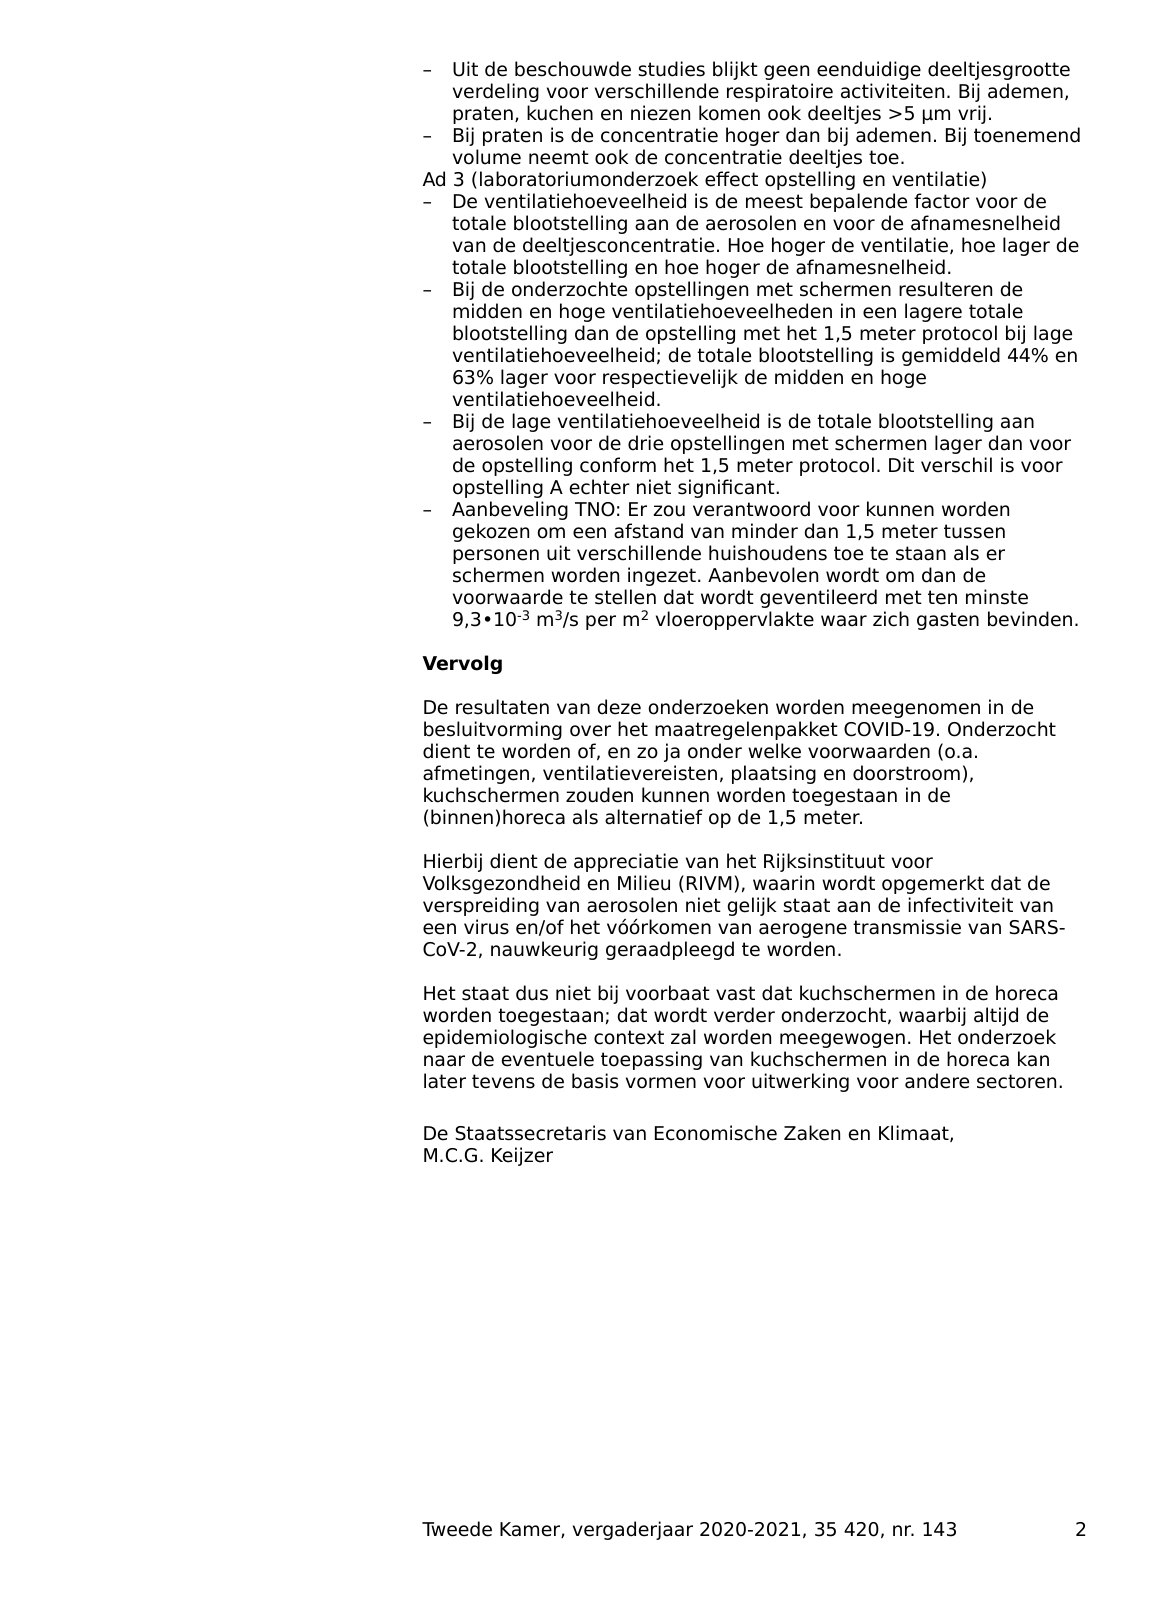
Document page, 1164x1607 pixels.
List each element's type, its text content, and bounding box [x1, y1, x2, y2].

text Het staat dus niet bij voorbaat vast dat kuchschermen in de horeca worden toegestaan; dat wordt verder onderzocht, waarbij altijd de epidemiologische context zal worden meegewogen. Het onderzoek naar de eventuele toepassing van kuchschermen in de horeca kan later tevens de basis vormen voor uitwerking voor andere sectoren. [422, 983, 1087, 1093]
text – De ventilatiehoeveelheid is de meest bepalende factor voor de totale blootstelling aan de aerosolen en voor de afnamesnelheid van de deeltjesconcentratie. Hoe hoger de ventilatie, hoe lager de totale blootstelling en hoe hoger de afnamesnelheid. [422, 191, 1087, 279]
text – Bij praten is de concentratie hoger dan bij ademen. Bij toenemend volume neemt ook de concentratie deeltjes toe. [422, 125, 1087, 169]
subtitle Vervolg [422, 653, 1087, 675]
text Ad 3 (laboratoriumonderzoek effect opstelling en ventilatie) [422, 169, 1087, 191]
text – Uit de beschouwde studies blijkt geen eenduidige deeltjesgrootte verdeling voor verschillende respiratoire activiteiten. Bij ademen, praten, kuchen en niezen komen ook deeltjes >5 μm vrij. [422, 59, 1087, 125]
text – Bij de lage ventilatiehoeveelheid is de totale blootstelling aan aerosolen voor de drie opstellingen met schermen lager dan voor de opstelling conform het 1,5 meter protocol. Dit verschil is voor opstelling A echter niet significant. [422, 411, 1087, 499]
text De Staatssecretaris van Economische Zaken en Klimaat, M.C.G. Keijzer [422, 1123, 1087, 1167]
text De resultaten van deze onderzoeken worden meegenomen in de besluitvorming over het maatregelenpakket COVID-19. Onderzocht dient te worden of, en zo ja onder welke voorwaarden (o.a. afmetingen, ventilatievereisten, plaatsing en doorstroom), kuchschermen zouden kunnen worden toegestaan in de (binnen)horeca als alternatief op de 1,5 meter. [422, 697, 1087, 829]
text – Aanbeveling TNO: Er zou verantwoord voor kunnen worden gekozen om een afstand van minder dan 1,5 meter tussen personen uit verschillende huishoudens toe te staan als er schermen worden ingezet. Aanbevolen wordt om dan de voorwaarde te stellen dat wordt geventileerd met ten minste 9,3•10-3 m3/s per m2 vloeroppervlakte waar zich gasten bevinden. [422, 499, 1087, 631]
text Hierbij dient de appreciatie van het Rijksinstituut voor Volksgezondheid en Milieu (RIVM), waarin wordt opgemerkt dat de verspreiding van aerosolen niet gelijk staat aan de infectiviteit van een virus en/of het vóórkomen van aerogene transmissie van SARS-CoV-2, nauwkeurig geraadpleegd te worden. [422, 851, 1087, 961]
text – Bij de onderzochte opstellingen met schermen resulteren de midden en hoge ventilatiehoeveelheden in een lagere totale blootstelling dan de opstelling met het 1,5 meter protocol bij lage ventilatiehoeveelheid; de totale blootstelling is gemiddeld 44% en 63% lager voor respectievelijk de midden en hoge ventilatiehoeveelheid. [422, 279, 1087, 411]
